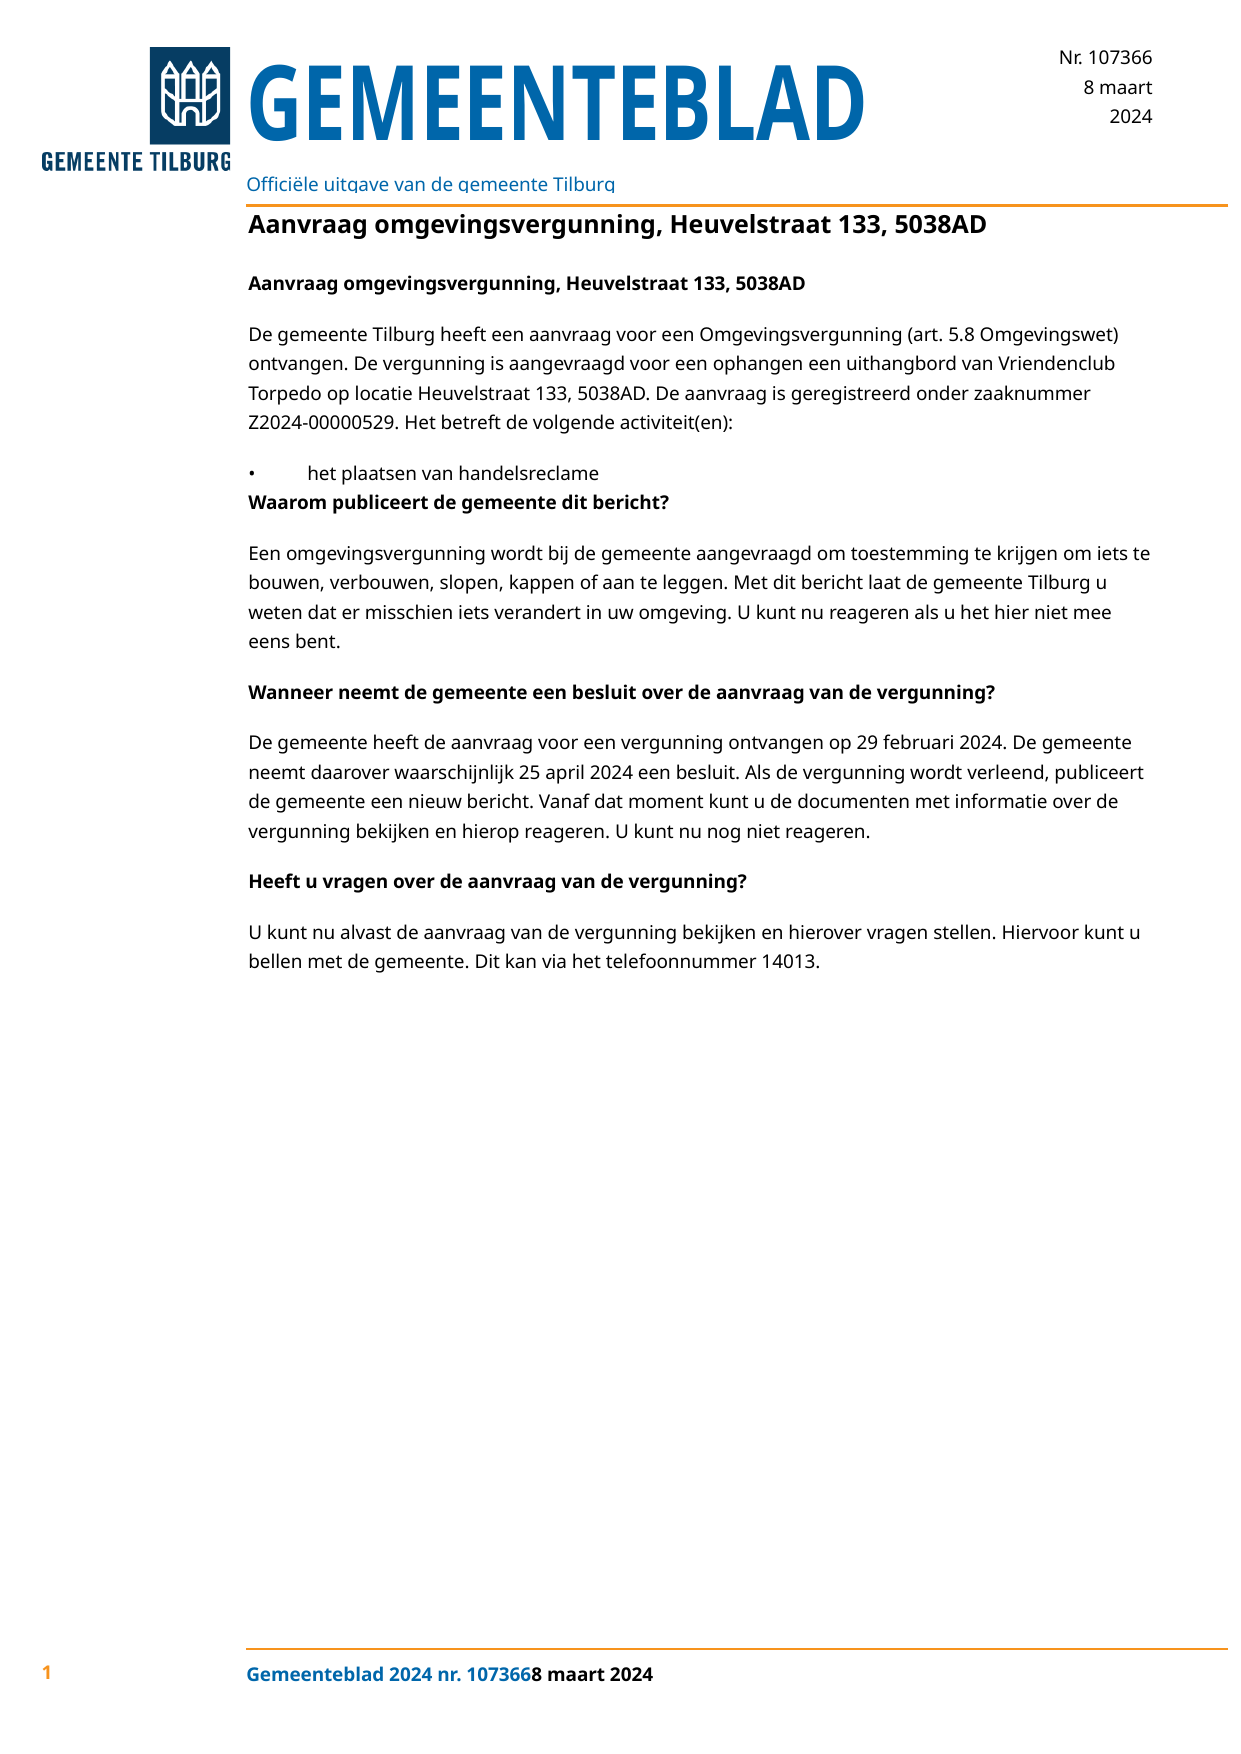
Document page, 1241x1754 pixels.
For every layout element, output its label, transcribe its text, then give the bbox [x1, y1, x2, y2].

text De gemeente Tilburg heeft een aanvraag voor een Omgevingsvergunning (art. 5.8 Omgevingswet) ontvangen. De vergunning is aangevraagd voor een ophangen een uithangbord van Vriendenclub Torpedo op locatie Heuvelstraat 133, 5038AD. De aanvraag is geregistreerd onder zaaknummer Z2024-00000529. Het betreft de volgende activiteit(en): [248, 321, 1152, 435]
text Aanvraag omgevingsvergunning, Heuvelstraat 133, 5038AD [248, 207, 1152, 241]
text Aanvraag omgevingsvergunning, Heuvelstraat 133, 5038AD [248, 270, 1152, 296]
text Wanneer neemt de gemeente een besluit over de aanvraag van de vergunning? [248, 679, 1152, 705]
text Heeft u vragen over de aanvraag van de vergunning? [248, 869, 1152, 894]
picture [41, 47, 231, 172]
text Een omgevingsvergunning wordt bij de gemeente aangevraagd om toestemming te krijgen om iets te bouwen, verbouwen, slopen, kappen of aan te leggen. Met dit bericht laat de gemeente Tilburg u weten dat er misschien iets verandert in uw omgeving. U kunt nu reageren als u het hier niet mee eens bent. [248, 540, 1152, 654]
text Waarom publiceert de gemeente dit bericht? [248, 489, 1152, 515]
text U kunt nu alvast de aanvraag van de vergunning bekijken en hierover vragen stellen. Hiervoor kunt u bellen met de gemeente. Dit kan via het telefoonnummer 14013. [248, 919, 1152, 974]
list het plaatsen van handelsreclame [248, 460, 1152, 486]
text De gemeente heeft de aanvraag voor een vergunning ontvangen op 29 februari 2024. De gemeente neemt daarover waarschijnlijk 25 april 2024 een besluit. Als de vergunning wordt verleend, publiceert de gemeente een nieuw bericht. Vanaf dat moment kunt u de documenten met informatie over de vergunning bekijken en hierop reageren. U kunt nu nog niet reageren. [248, 729, 1152, 844]
